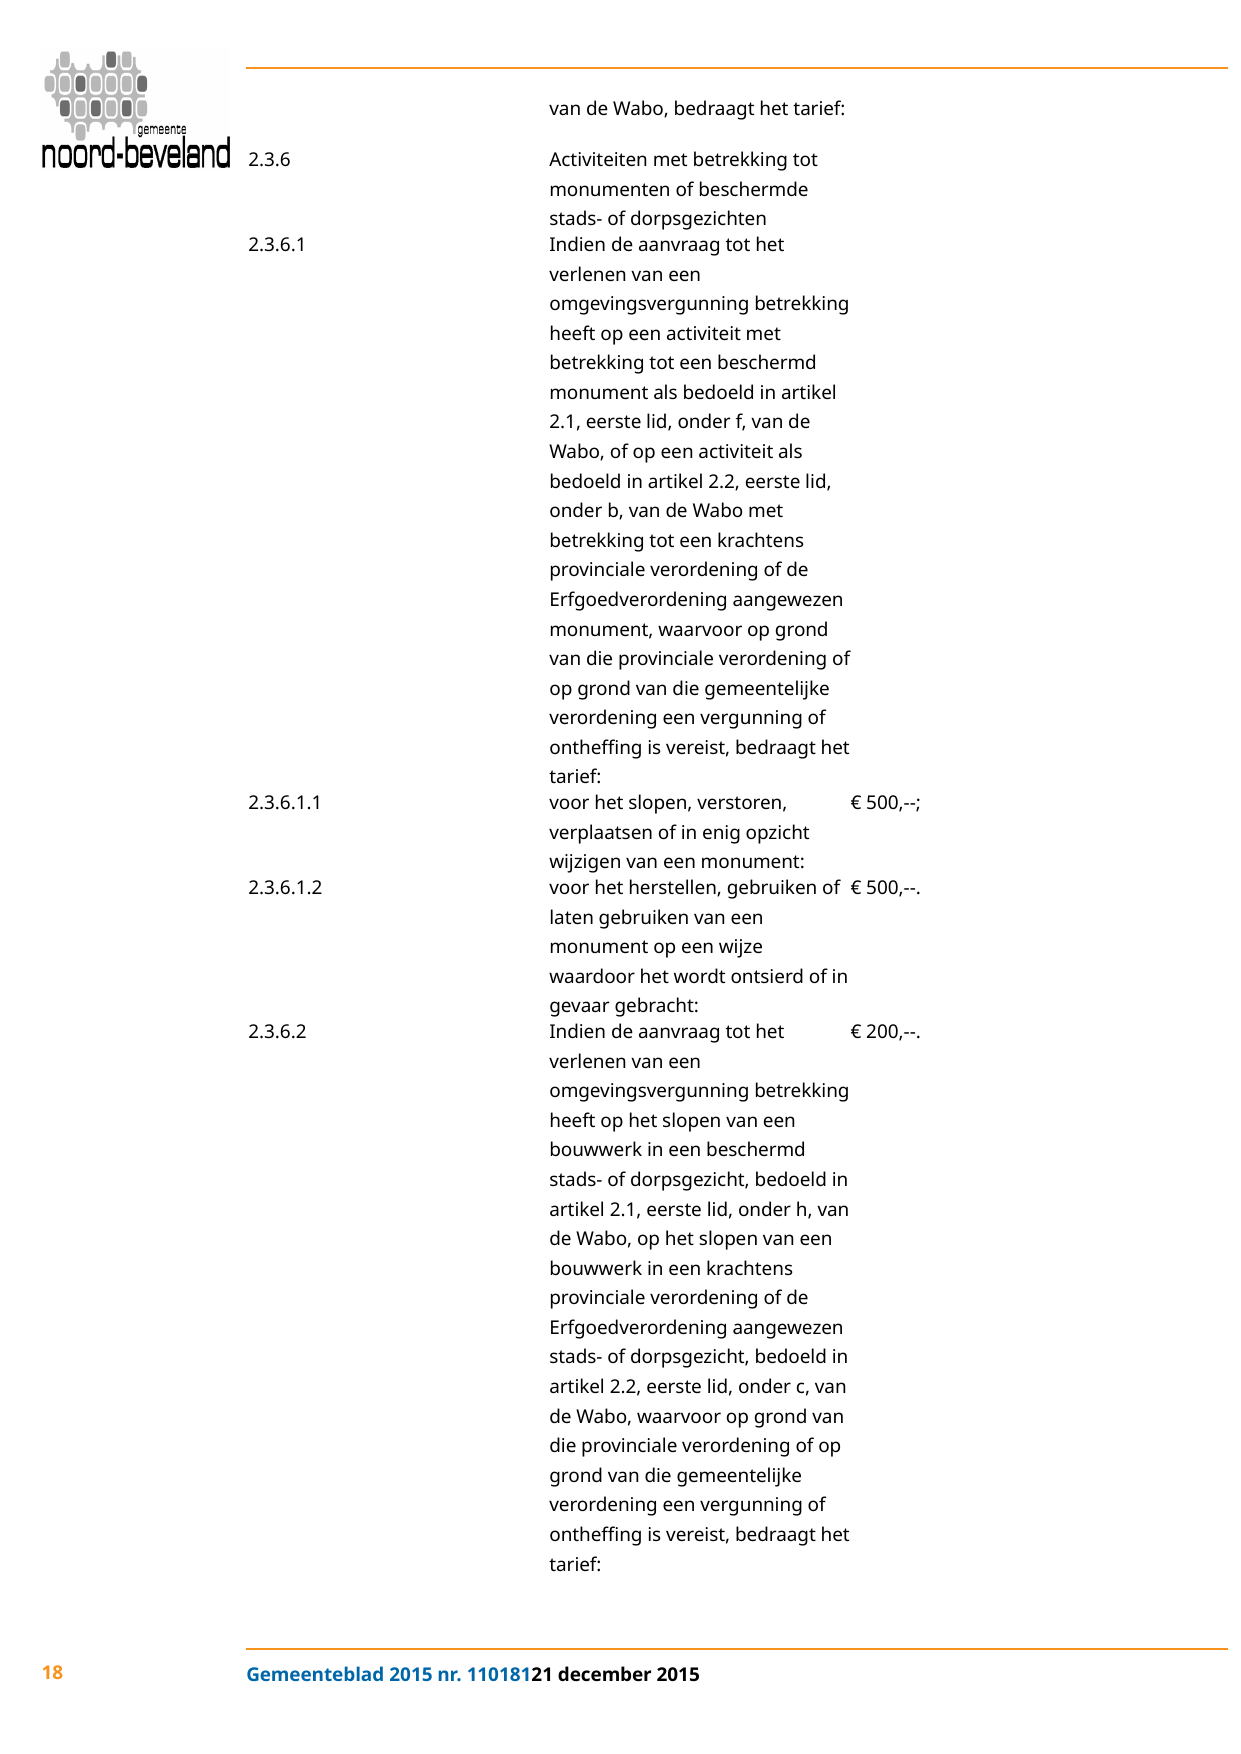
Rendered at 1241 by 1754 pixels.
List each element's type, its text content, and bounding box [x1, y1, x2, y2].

picture [41, 47, 231, 172]
table_cell [850, 146, 1152, 231]
table_cell [549, 1577, 850, 1602]
table_cell [248, 121, 549, 146]
table_cell 2.3.6.1.1 [248, 789, 549, 874]
table_cell 2.3.6.2 [248, 1018, 549, 1577]
table_cell Indien de aanvraag tot het verlenen van een omgevingsvergunning betrekking heeft op een activiteit met betrekking tot een beschermd monument als bedoeld in artikel 2.1, eerste lid, onder f, van de Wabo, of op een activiteit als bedoeld in artikel 2.2, eerste lid, onder b, van de Wabo met betrekking tot een krachtens provinciale verordening of de Erfgoedverordening aangewezen monument, waarvoor op grond van die provinciale verordening of op grond van die gemeentelijke verordening een vergunning of ontheffing is vereist, bedraagt het tarief: [549, 231, 850, 789]
table_cell € 200,--. [850, 1018, 1152, 1577]
table_cell [850, 231, 1152, 789]
table_cell [549, 121, 850, 146]
table_cell Activiteiten met betrekking tot monumenten of beschermde stads- of dorpsgezichten [549, 146, 850, 231]
table_cell [850, 95, 1152, 121]
table_cell voor het slopen, verstoren, verplaatsen of in enig opzicht wijzigen van een monument: [549, 789, 850, 874]
table_cell [248, 95, 549, 121]
table_cell [850, 1577, 1152, 1602]
table_cell € 500,--. [850, 874, 1152, 1018]
table_cell [850, 121, 1152, 146]
table_cell € 500,--; [850, 789, 1152, 874]
table_cell [248, 1577, 549, 1602]
table_cell 2.3.6.1.2 [248, 874, 549, 1018]
table_cell Indien de aanvraag tot het verlenen van een omgevingsvergunning betrekking heeft op het slopen van een bouwwerk in een beschermd stads- of dorpsgezicht, bedoeld in artikel 2.1, eerste lid, onder h, van de Wabo, op het slopen van een bouwwerk in een krachtens provinciale verordening of de Erfgoedverordening aangewezen stads- of dorpsgezicht, bedoeld in artikel 2.2, eerste lid, onder c, van de Wabo, waarvoor op grond van die provinciale verordening of op grond van die gemeentelijke verordening een vergunning of ontheffing is vereist, bedraagt het tarief: [549, 1018, 850, 1577]
table_cell 2.3.6.1 [248, 231, 549, 789]
table_cell 2.3.6 [248, 146, 549, 231]
table_cell van de Wabo, bedraagt het tarief: [549, 95, 850, 121]
table_cell voor het herstellen, gebruiken of laten gebruiken van een monument op een wijze waardoor het wordt ontsierd of in gevaar gebracht: [549, 874, 850, 1018]
